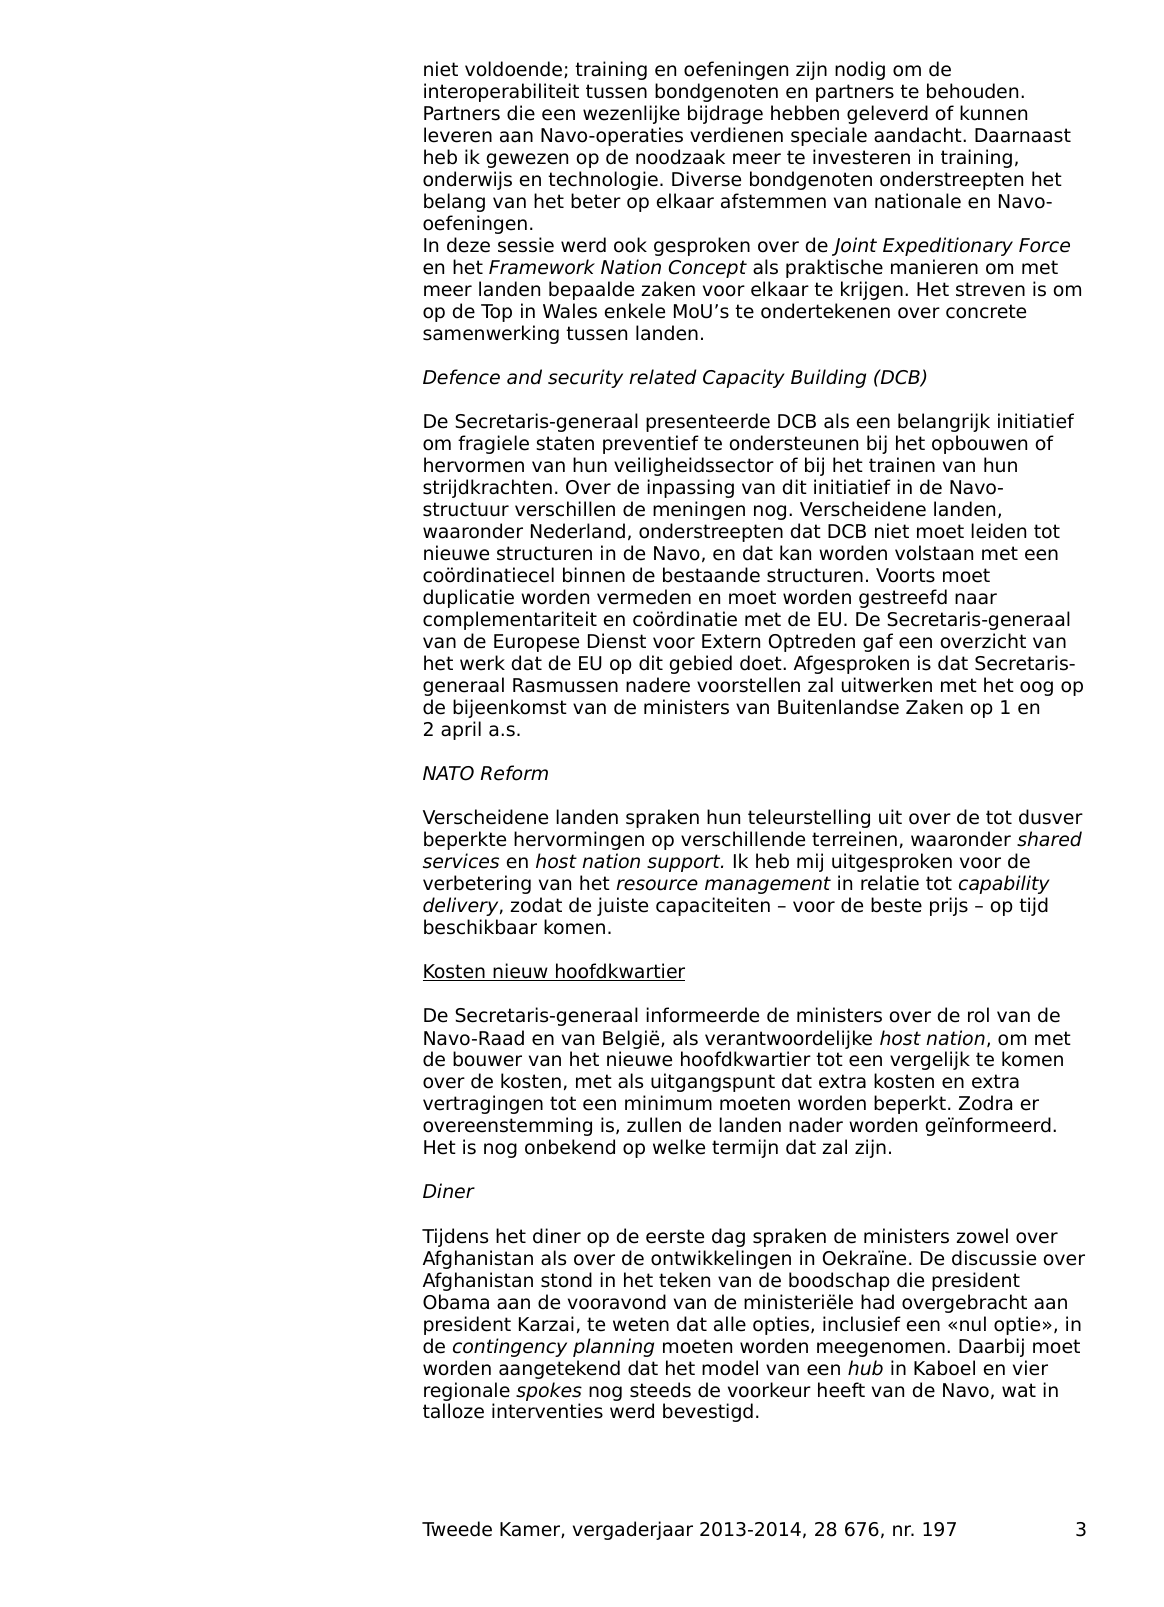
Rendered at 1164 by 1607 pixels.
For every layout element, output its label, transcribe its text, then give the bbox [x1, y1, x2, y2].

subtitle NATO Reform [422, 763, 1087, 785]
text In deze sessie werd ook gesproken over de Joint Expeditionary Force en het Framework Nation Concept als praktische manieren om met meer landen bepaalde zaken voor elkaar te krijgen. Het streven is om op de Top in Wales enkele MoU’s te ondertekenen over concrete samenwerking tussen landen. [422, 235, 1087, 345]
text De Secretaris-generaal presenteerde DCB als een belangrijk initiatief om fragiele staten preventief te ondersteunen bij het opbouwen of hervormen van hun veiligheidssector of bij het trainen van hun strijdkrachten. Over de inpassing van dit initiatief in de Navo-structuur verschillen de meningen nog. Verscheidene landen, waaronder Nederland, onderstreepten dat DCB niet moet leiden tot nieuwe structuren in de Navo, en dat kan worden volstaan met een coördinatiecel binnen de bestaande structuren. Voorts moet duplicatie worden vermeden en moet worden gestreefd naar complementariteit en coördinatie met de EU. De Secretaris-generaal van de Europese Dienst voor Extern Optreden gaf een overzicht van het werk dat de EU op dit gebied doet. Afgesproken is dat Secretaris-generaal Rasmussen nadere voorstellen zal uitwerken met het oog op de bijeenkomst van de ministers van Buitenlandse Zaken op 1 en 2 april a.s. [422, 411, 1087, 741]
text De Secretaris-generaal informeerde de ministers over de rol van de Navo-Raad en van België, als verantwoordelijke host nation, om met de bouwer van het nieuwe hoofdkwartier tot een vergelijk te komen over de kosten, met als uitgangspunt dat extra kosten en extra vertragingen tot een minimum moeten worden beperkt. Zodra er overeenstemming is, zullen de landen nader worden geïnformeerd. Het is nog onbekend op welke termijn dat zal zijn. [422, 1005, 1087, 1159]
subtitle Kosten nieuw hoofdkwartier [422, 961, 1087, 983]
subtitle Diner [422, 1181, 1087, 1203]
text niet voldoende; training en oefeningen zijn nodig om de interoperabiliteit tussen bondgenoten en partners te behouden. Partners die een wezenlijke bijdrage hebben geleverd of kunnen leveren aan Navo-operaties verdienen speciale aandacht. Daarnaast heb ik gewezen op de noodzaak meer te investeren in training, onderwijs en technologie. Diverse bondgenoten onderstreepten het belang van het beter op elkaar afstemmen van nationale en Navo-oefeningen. [422, 59, 1087, 235]
text Tijdens het diner op de eerste dag spraken de ministers zowel over Afghanistan als over de ontwikkelingen in Oekraïne. De discussie over Afghanistan stond in het teken van de boodschap die president Obama aan de vooravond van de ministeriële had overgebracht aan president Karzai, te weten dat alle opties, inclusief een «nul optie», in de contingency planning moeten worden meegenomen. Daarbij moet worden aangetekend dat het model van een hub in Kaboel en vier regionale spokes nog steeds de voorkeur heeft van de Navo, wat in talloze interventies werd bevestigd. [422, 1226, 1087, 1423]
text Verscheidene landen spraken hun teleurstelling uit over de tot dusver beperkte hervormingen op verschillende terreinen, waaronder shared services en host nation support. Ik heb mij uitgesproken voor de verbetering van het resource management in relatie tot capability delivery, zodat de juiste capaciteiten – voor de beste prijs – op tijd beschikbaar komen. [422, 807, 1087, 939]
subtitle Defence and security related Capacity Building (DCB) [422, 367, 1087, 389]
